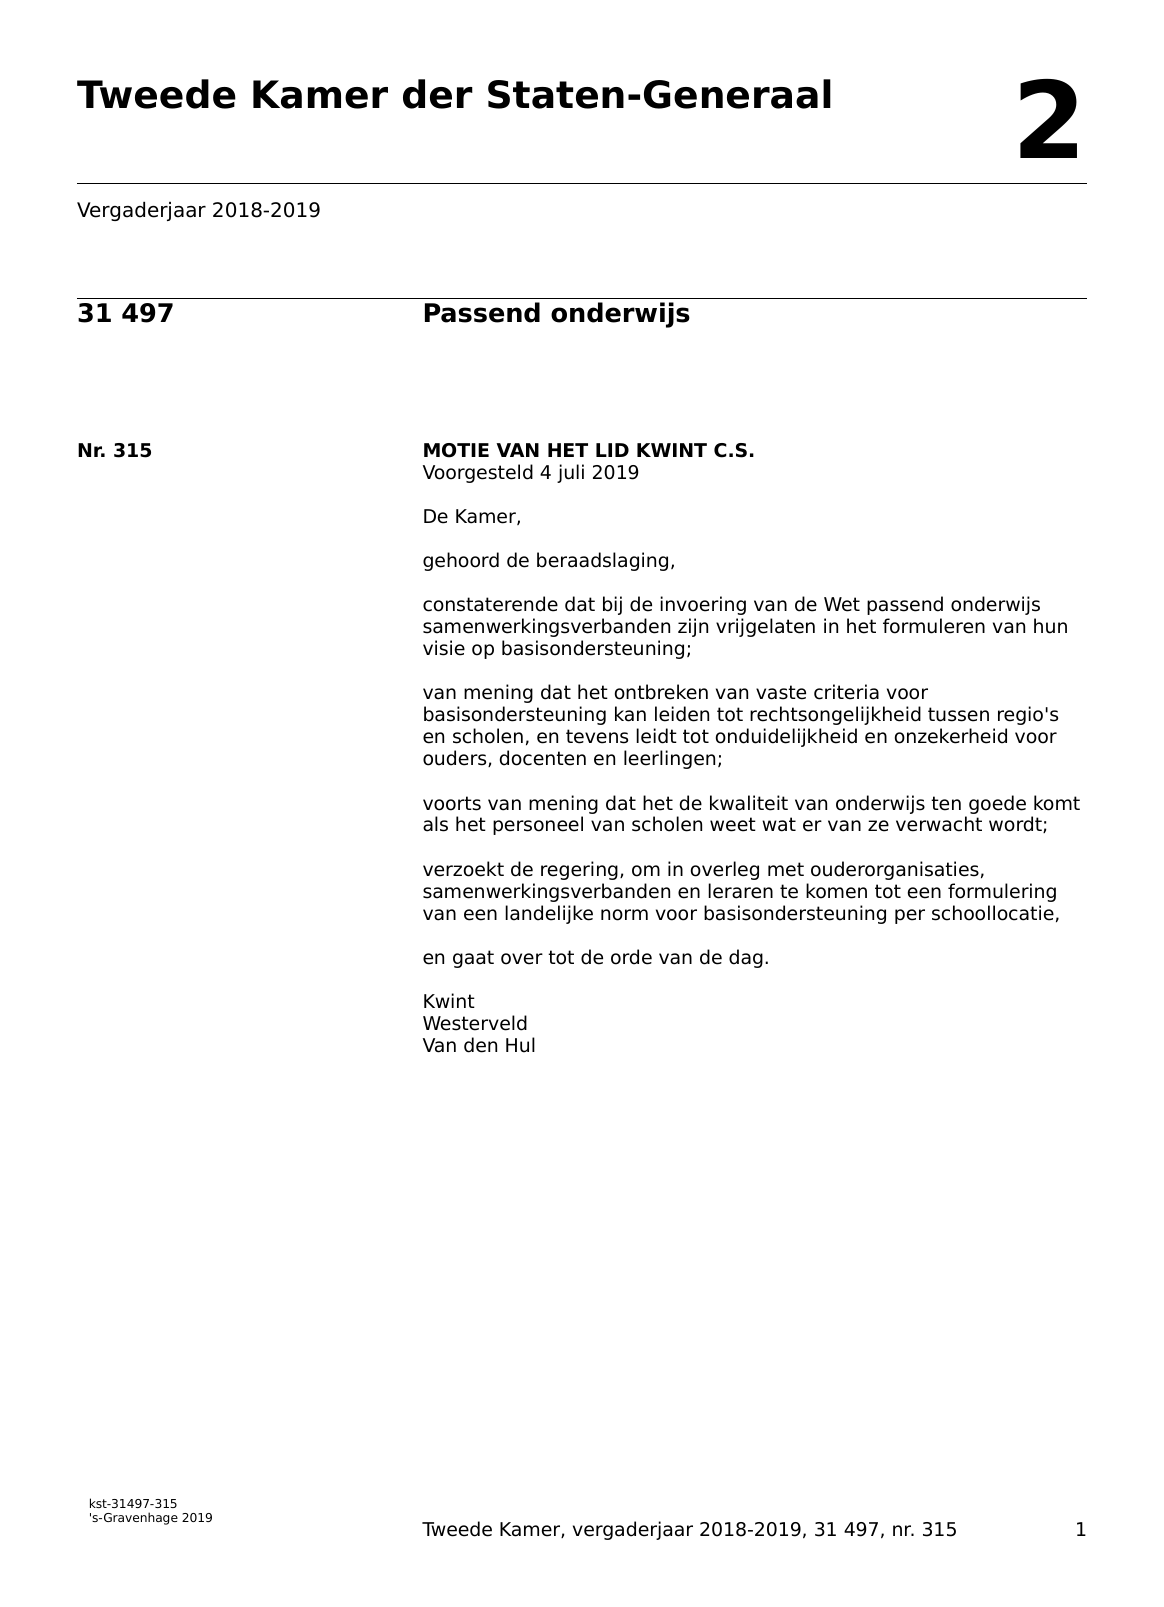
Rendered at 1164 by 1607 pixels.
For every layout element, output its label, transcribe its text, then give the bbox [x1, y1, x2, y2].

text Westerveld [422, 1013, 1087, 1035]
text Van den Hul [422, 1035, 1087, 1057]
text verzoekt de regering, om in overleg met ouderorganisaties, samenwerkingsverbanden en leraren te komen tot een formulering van een landelijke norm voor basisondersteuning per schoollocatie, [422, 858, 1087, 924]
text van mening dat het ontbreken van vaste criteria voor basisondersteuning kan leiden tot rechtsongelijkheid tussen regio's en scholen, en tevens leidt tot onduidelijkheid en onzekerheid voor ouders, docenten en leerlingen; [422, 682, 1087, 770]
text 's-Gravenhage 2019 [88, 1511, 323, 1525]
table_header 2 [886, 59, 1087, 183]
subtitle Nr. 315 MOTIE VAN HET LID KWINT C.S. [77, 440, 1087, 462]
text Voorgesteld 4 juli 2019 [422, 462, 1087, 484]
text voorts van mening dat het de kwaliteit van onderwijs ten goede komt als het personeel van scholen weet wat er van ze verwacht wordt; [422, 792, 1087, 836]
text kst-31497-315 [88, 1497, 323, 1511]
text Kwint [422, 991, 1087, 1013]
text De Kamer, [422, 506, 1087, 528]
table_cell Vergaderjaar 2018-2019 [77, 184, 1087, 298]
text en gaat over tot de orde van de dag. [422, 947, 1087, 969]
text gehoord de beraadslaging, [422, 550, 1087, 572]
table_header Tweede Kamer der Staten-Generaal [77, 59, 886, 183]
subtitle 31 497 Passend onderwijs [77, 299, 1087, 329]
text constaterende dat bij de invoering van de Wet passend onderwijs samenwerkingsverbanden zijn vrijgelaten in het formuleren van hun visie op basisondersteuning; [422, 594, 1087, 660]
